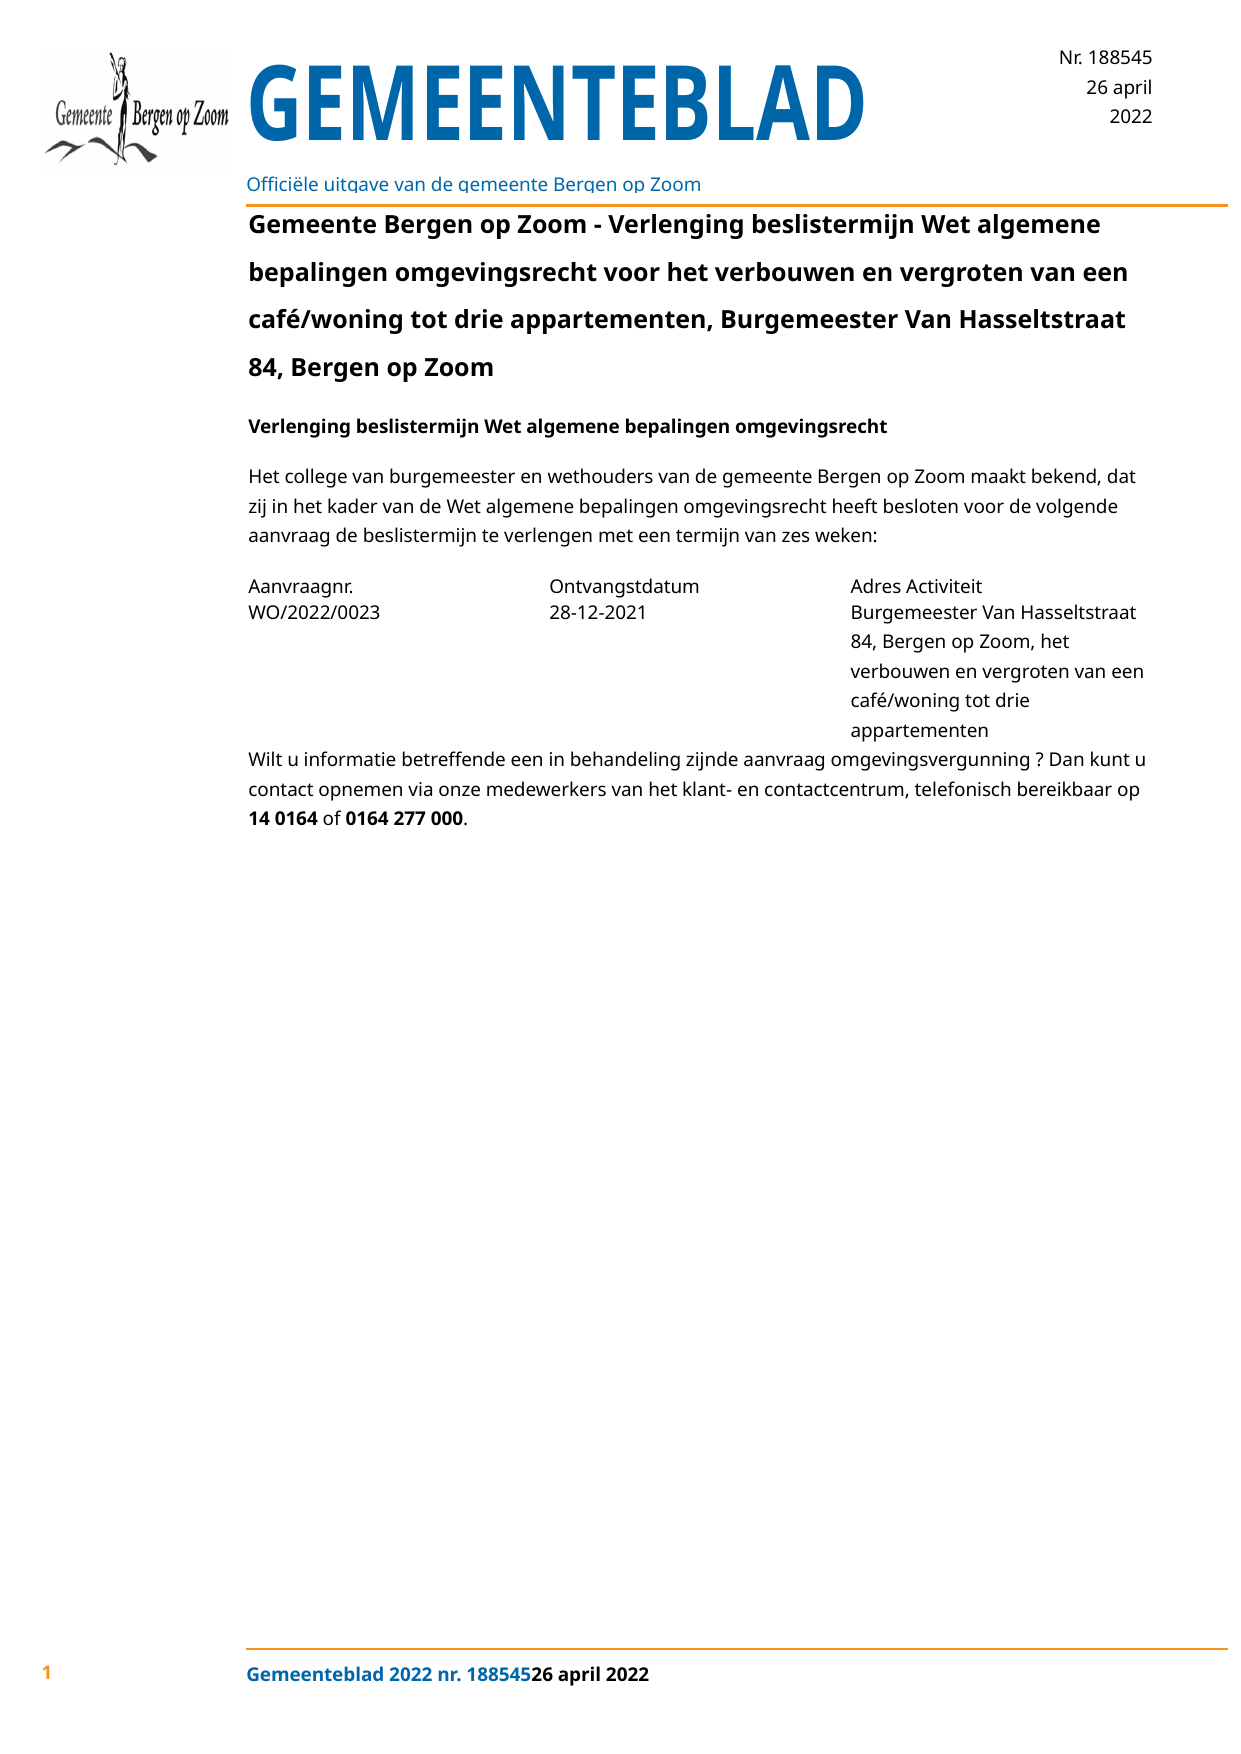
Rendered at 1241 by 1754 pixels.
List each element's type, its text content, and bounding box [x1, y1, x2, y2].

table_cell WO/2022/0023 [248, 599, 549, 743]
table_header Ontvangstdatum [549, 573, 850, 599]
text Het college van burgemeester en wethouders van de gemeente Bergen op Zoom maakt bekend, dat zij in het kader van de Wet algemene bepalingen omgevingsrecht heeft besloten voor de volgende aanvraag de beslistermijn te verlengen met een termijn van zes weken: [248, 463, 1152, 548]
text Verlenging beslistermijn Wet algemene bepalingen omgevingsrecht [248, 413, 1152, 439]
table_header Aanvraagnr. [248, 573, 549, 599]
table_header Adres Activiteit [850, 573, 1152, 599]
text Wilt u informatie betreffende een in behandeling zijnde aanvraag omgevingsvergunning ? Dan kunt u contact opnemen via onze medewerkers van het klant- en contactcentrum, telefonisch bereikbaar op 14 0164 of 0164 277 000. [248, 746, 1152, 831]
table_cell 28-12-2021 [549, 599, 850, 743]
text Gemeente Bergen op Zoom - Verlenging beslistermijn Wet algemene bepalingen omgevingsrecht voor het verbouwen en vergroten van een café/woning tot drie appartementen, Burgemeester Van Hasseltstraat 84, Bergen op Zoom [248, 207, 1152, 384]
picture [41, 47, 231, 172]
table_cell Burgemeester Van Hasseltstraat 84, Bergen op Zoom, het verbouwen en vergroten van een café/woning tot drie appartementen [850, 599, 1152, 743]
